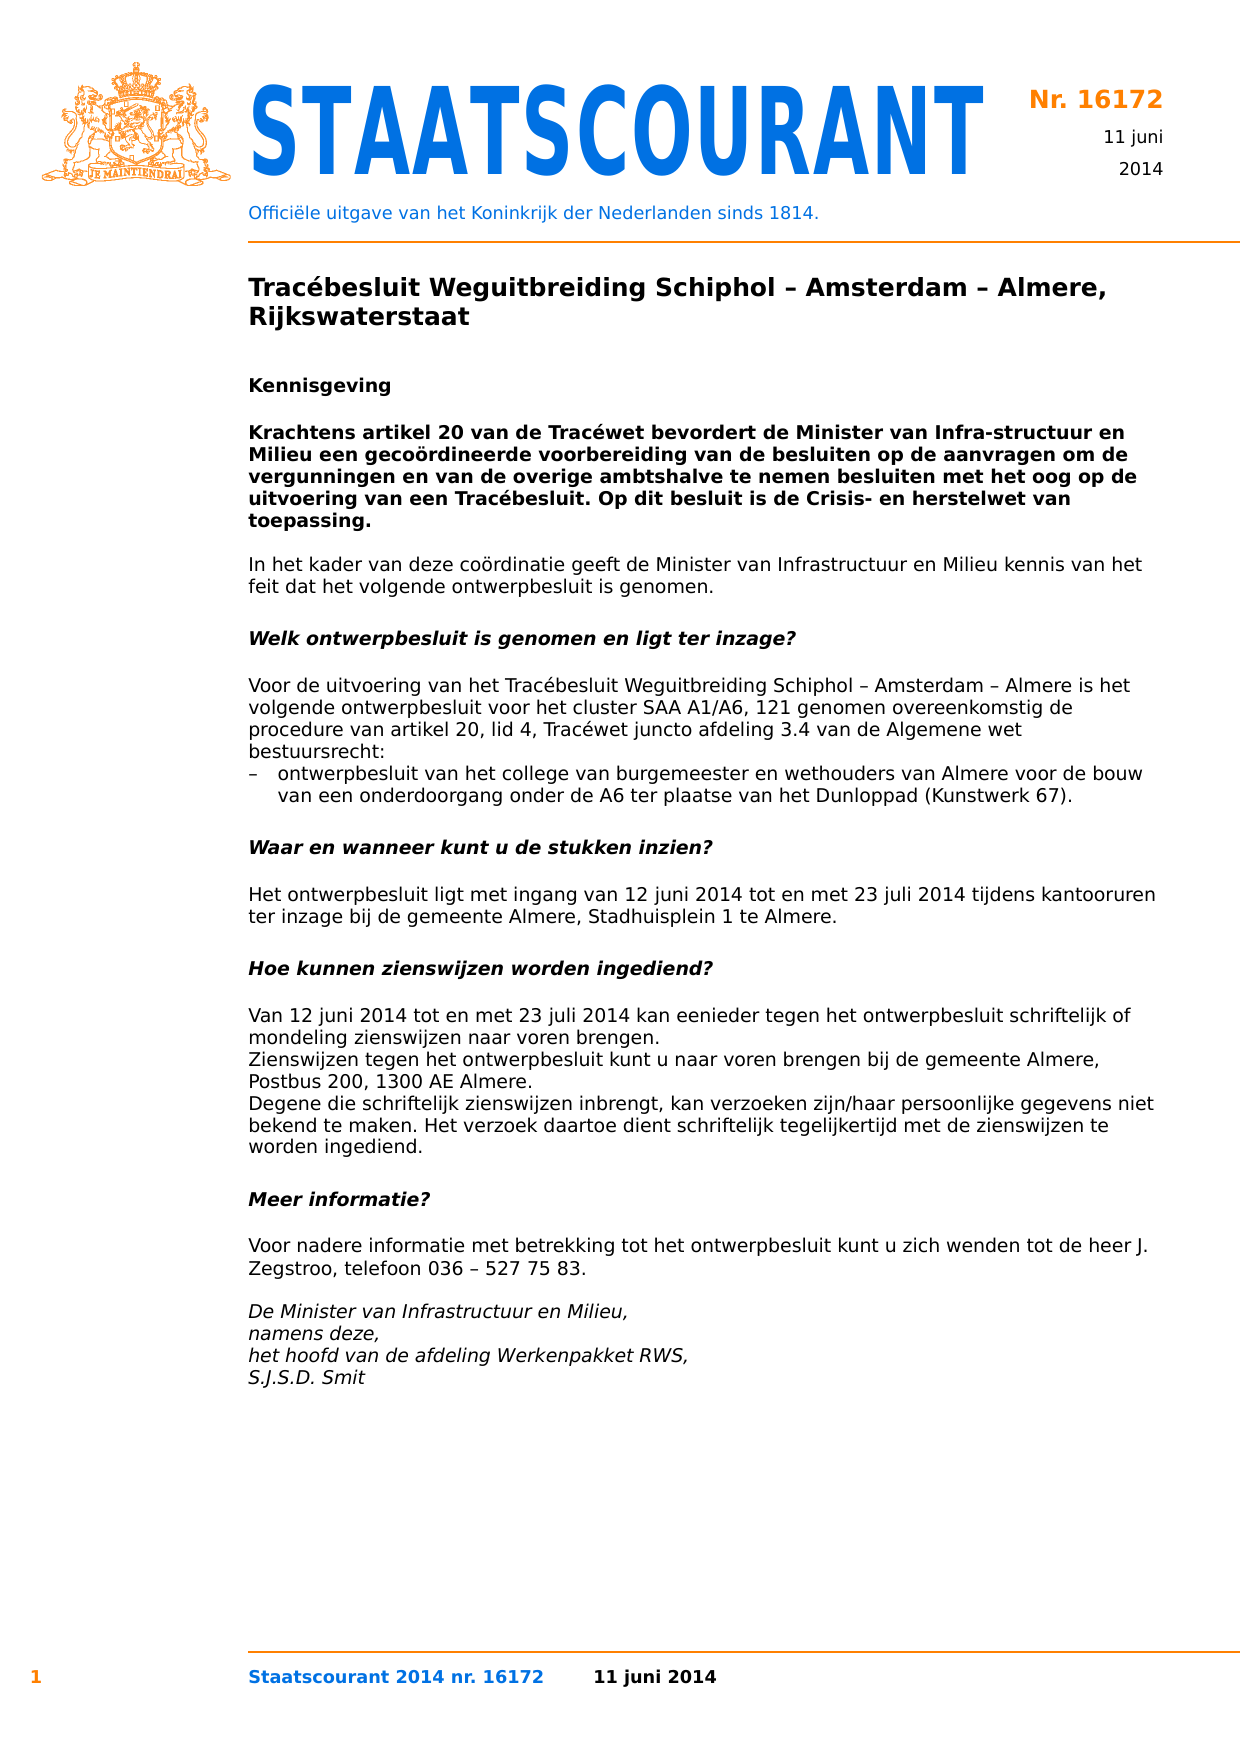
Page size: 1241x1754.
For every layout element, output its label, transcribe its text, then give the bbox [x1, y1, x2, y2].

text Voor de uitvoering van het Tracébesluit Weguitbreiding Schiphol – Amsterdam – Almere is het volgende ontwerpbesluit voor het cluster SAA A1/A6, 121 genomen overeenkomstig de procedure van artikel 20, lid 4, Tracéwet juncto afdeling 3.4 van de Algemene wet bestuursrecht: [248, 675, 1163, 763]
subtitle Waar en wanneer kunt u de stukken inzien? [248, 837, 1163, 859]
subtitle Hoe kunnen zienswijzen worden ingediend? [248, 958, 1163, 979]
subtitle Welk ontwerpbesluit is genomen en ligt ter inzage? [248, 628, 1163, 650]
text Van 12 juni 2014 tot en met 23 juli 2014 kan eenieder tegen het ontwerpbesluit schriftelijk of mondeling zienswijzen naar voren brengen. [248, 1004, 1163, 1048]
table_cell 2014 [998, 153, 1240, 203]
text Zienswijzen tegen het ontwerpbesluit kunt u naar voren brengen bij de gemeente Almere, Postbus 200, 1300 AE Almere. [248, 1048, 1163, 1092]
subtitle Meer informatie? [248, 1188, 1163, 1210]
text Voor nadere informatie met betrekking tot het ontwerpbesluit kunt u zich wenden tot de heer J. Zegstroo, telefoon 036 – 527 75 83. [248, 1235, 1163, 1279]
subtitle Tracébesluit Weguitbreiding Schiphol – Amsterdam – Almere, Rijkswaterstaat [248, 273, 1163, 331]
text Krachtens artikel 20 van de Tracéwet bevordert de Minister van Infra-structuur en Milieu een gecoördineerde voorbereiding van de besluiten op de aanvragen om de vergunningen en van de overige ambtshalve te nemen besluiten met het oog op de uitvoering van een Tracébesluit. Op dit besluit is de Crisis- en herstelwet van toepassing. [248, 422, 1163, 532]
text De Minister van Infrastructuur en Milieu, namens deze, het hoofd van de afdeling Werkenpakket RWS, S.J.S.D. Smit [248, 1301, 1163, 1389]
table_header STAATSCOURANT [248, 62, 998, 203]
text Degene die schriftelijk zienswijzen inbrengt, kan verzoeken zijn/haar persoonlijke gegevens niet bekend te maken. Het verzoek daartoe dient schriftelijk tegelijkertijd met de zienswijzen te worden ingediend. [248, 1092, 1163, 1158]
table_header Nr. 16172 [998, 62, 1240, 121]
text – ontwerpbesluit van het college van burgemeester en wethouders van Almere voor de bouw van een onderdoorgang onder de A6 ter plaatse van het Dunloppad (Kunstwerk 67). [248, 763, 1163, 807]
table_cell 11 juni [998, 121, 1240, 153]
table_cell Officiële uitgave van het Koninkrijk der Nederlanden sinds 1814. [248, 203, 1240, 241]
text Het ontwerpbesluit ligt met ingang van 12 juni 2014 tot en met 23 juli 2014 tijdens kantooruren ter inzage bij de gemeente Almere, Stadhuisplein 1 te Almere. [248, 884, 1163, 928]
text In het kader van deze coördinatie geeft de Minister van Infrastructuur en Milieu kennis van het feit dat het volgende ontwerpbesluit is genomen. [248, 554, 1163, 598]
picture [41, 62, 231, 186]
subtitle Kennisgeving [248, 375, 1163, 397]
table_header [25, 62, 248, 241]
